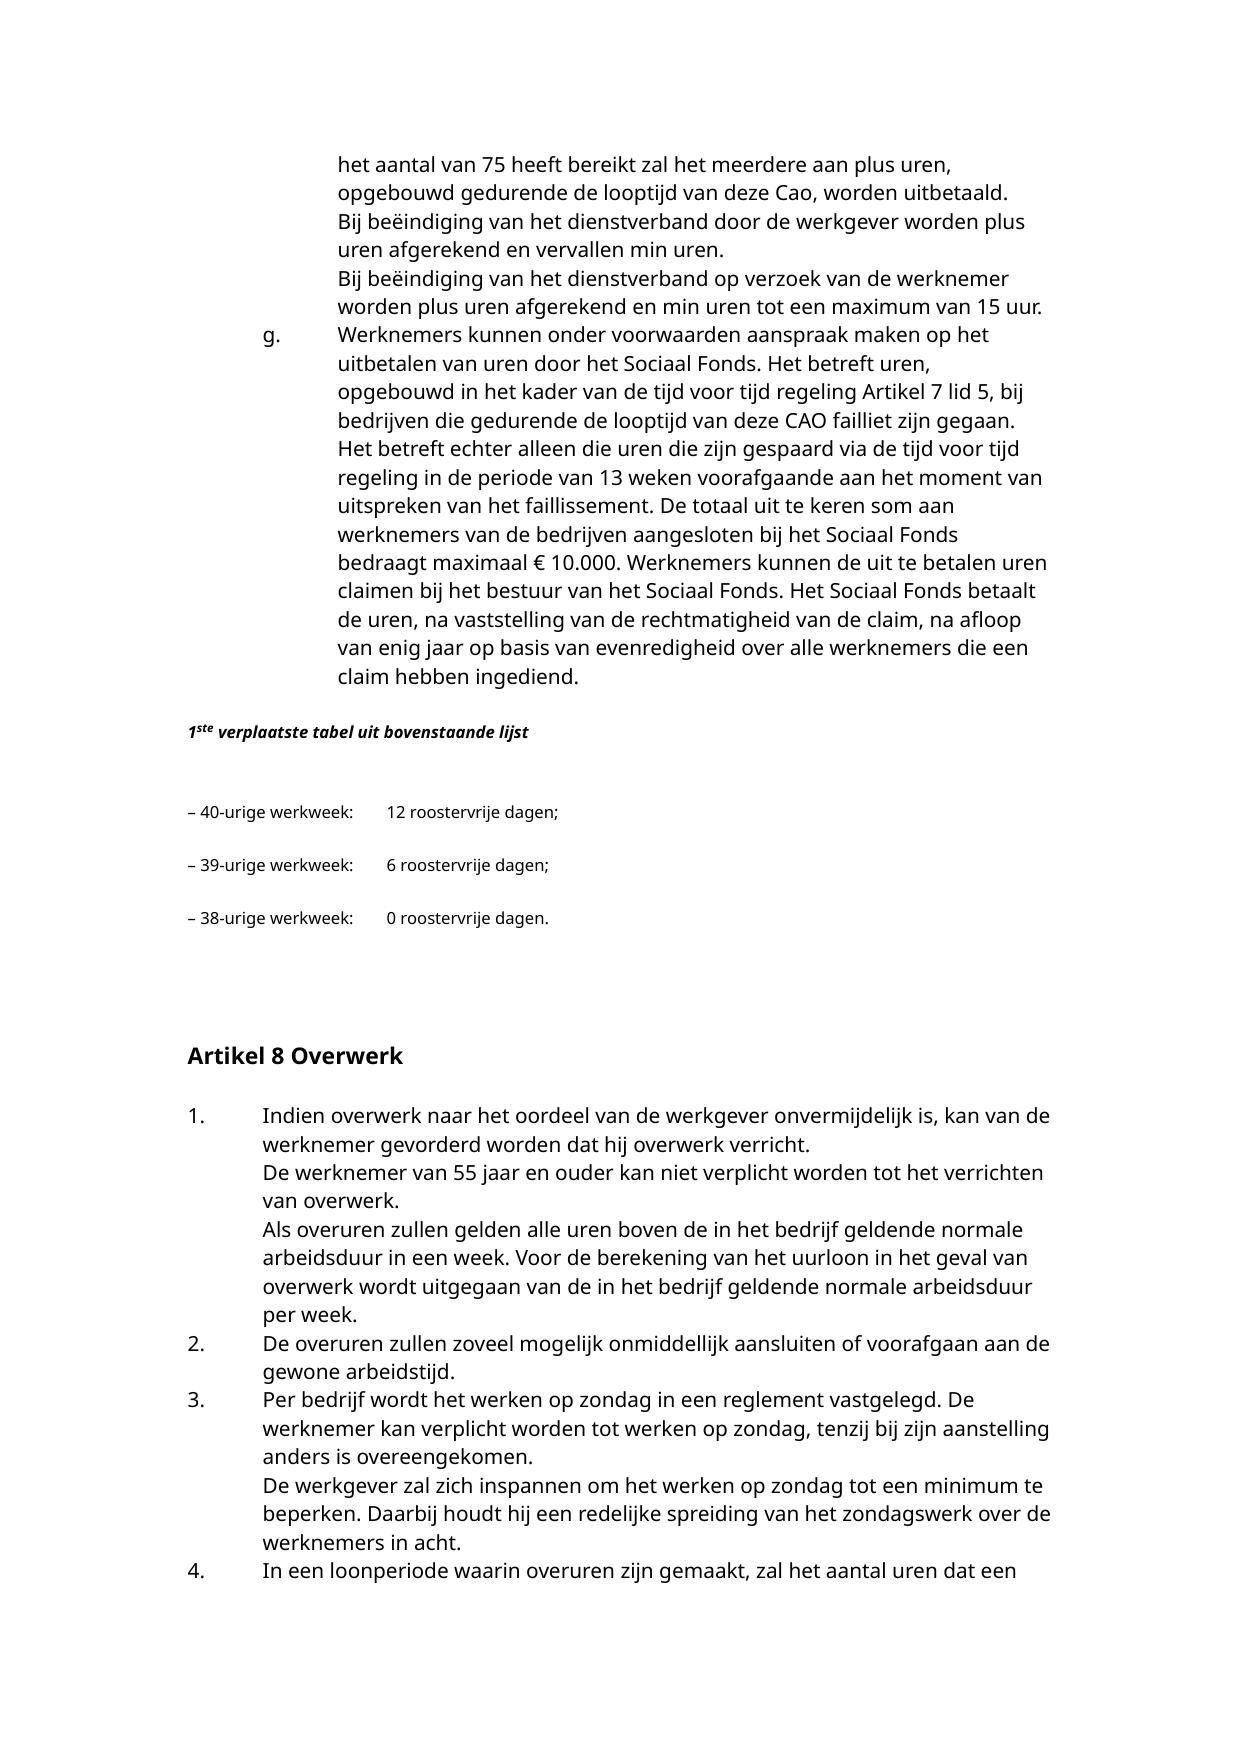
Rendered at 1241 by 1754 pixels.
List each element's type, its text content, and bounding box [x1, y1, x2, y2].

table_header 12 roostervrije dagen; [386, 801, 1053, 854]
table_cell – 39-urige werkweek: [188, 854, 386, 906]
table_cell 6 roostervrije dagen; [386, 854, 1053, 906]
list Bij beëindiging van het dienstverband door de werkgever worden plus uren afgerekend en vervallen min uren. [262, 207, 1053, 264]
table_cell – 38-urige werkweek: [188, 906, 386, 959]
list Werknemers kunnen onder voorwaarden aanspraak maken op het uitbetalen van uren door het Sociaal Fonds. Het betreft uren, opgebouwd in het kader van de tijd voor tijd regeling Artikel 7 lid 5, bij bedrijven die gedurende de looptijd van deze CAO failliet zijn gegaan. Het betreft echter alleen die uren die zijn gespaard via de tijd voor tijd regeling in de periode van 13 weken voorafgaande aan het moment van uitspreken van het faillissement. De totaal uit te keren som aan werknemers van de bedrijven aangesloten bij het Sociaal Fonds bedraagt maximaal € 10.000. Werknemers kunnen de uit te betalen uren claimen bij het bestuur van het Sociaal Fonds. Het Sociaal Fonds betaalt de uren, na vaststelling van de rechtmatigheid van de claim, na afloop van enig jaar op basis van evenredigheid over alle werknemers die een claim hebben ingediend. [262, 321, 1053, 690]
list In een loonperiode waarin overuren zijn gemaakt, zal het aantal uren dat een [187, 1556, 1053, 1585]
list het aantal van 75 heeft bereikt zal het meerdere aan plus uren, opgebouwd gedurende de looptijd van deze Cao, worden uitbetaald. [262, 150, 1053, 207]
list De overuren zullen zoveel mogelijk onmiddellijk aansluiten of voorafgaan aan de gewone arbeidstijd. [187, 1329, 1053, 1386]
list Per bedrijf wordt het werken op zondag in een reglement vastgelegd. De werknemer kan verplicht worden tot werken op zondag, tenzij bij zijn aanstelling anders is overeengekomen. [187, 1386, 1053, 1471]
list De werkgever zal zich inspannen om het werken op zondag tot een minimum te beperken. Daarbij houdt hij een redelijke spreiding van het zondagswerk over de werknemers in acht. [187, 1471, 1053, 1556]
list Als overuren zullen gelden alle uren boven de in het bedrijf geldende normale arbeidsduur in een week. Voor de berekening van het uurloon in het geval van overwerk wordt uitgegaan van de in het bedrijf geldende normale arbeidsduur per week. [187, 1215, 1053, 1329]
list Indien overwerk naar het oordeel van de werkgever onvermijdelijk is, kan van de werknemer gevorderd worden dat hij overwerk verricht. [187, 1101, 1053, 1158]
table_header – 40-urige werkweek: [188, 801, 386, 854]
list Bij beëindiging van het dienstverband op verzoek van de werknemer worden plus uren afgerekend en min uren tot een maximum van 15 uur. [262, 264, 1053, 321]
text 1ste verplaatste tabel uit bovenstaande lijst [187, 720, 1053, 743]
table_cell 0 roostervrije dagen. [386, 906, 1053, 959]
subtitle Artikel 8 Overwerk [187, 1040, 1053, 1071]
list De werknemer van 55 jaar en ouder kan niet verplicht worden tot het verrichten van overwerk. [187, 1158, 1053, 1215]
